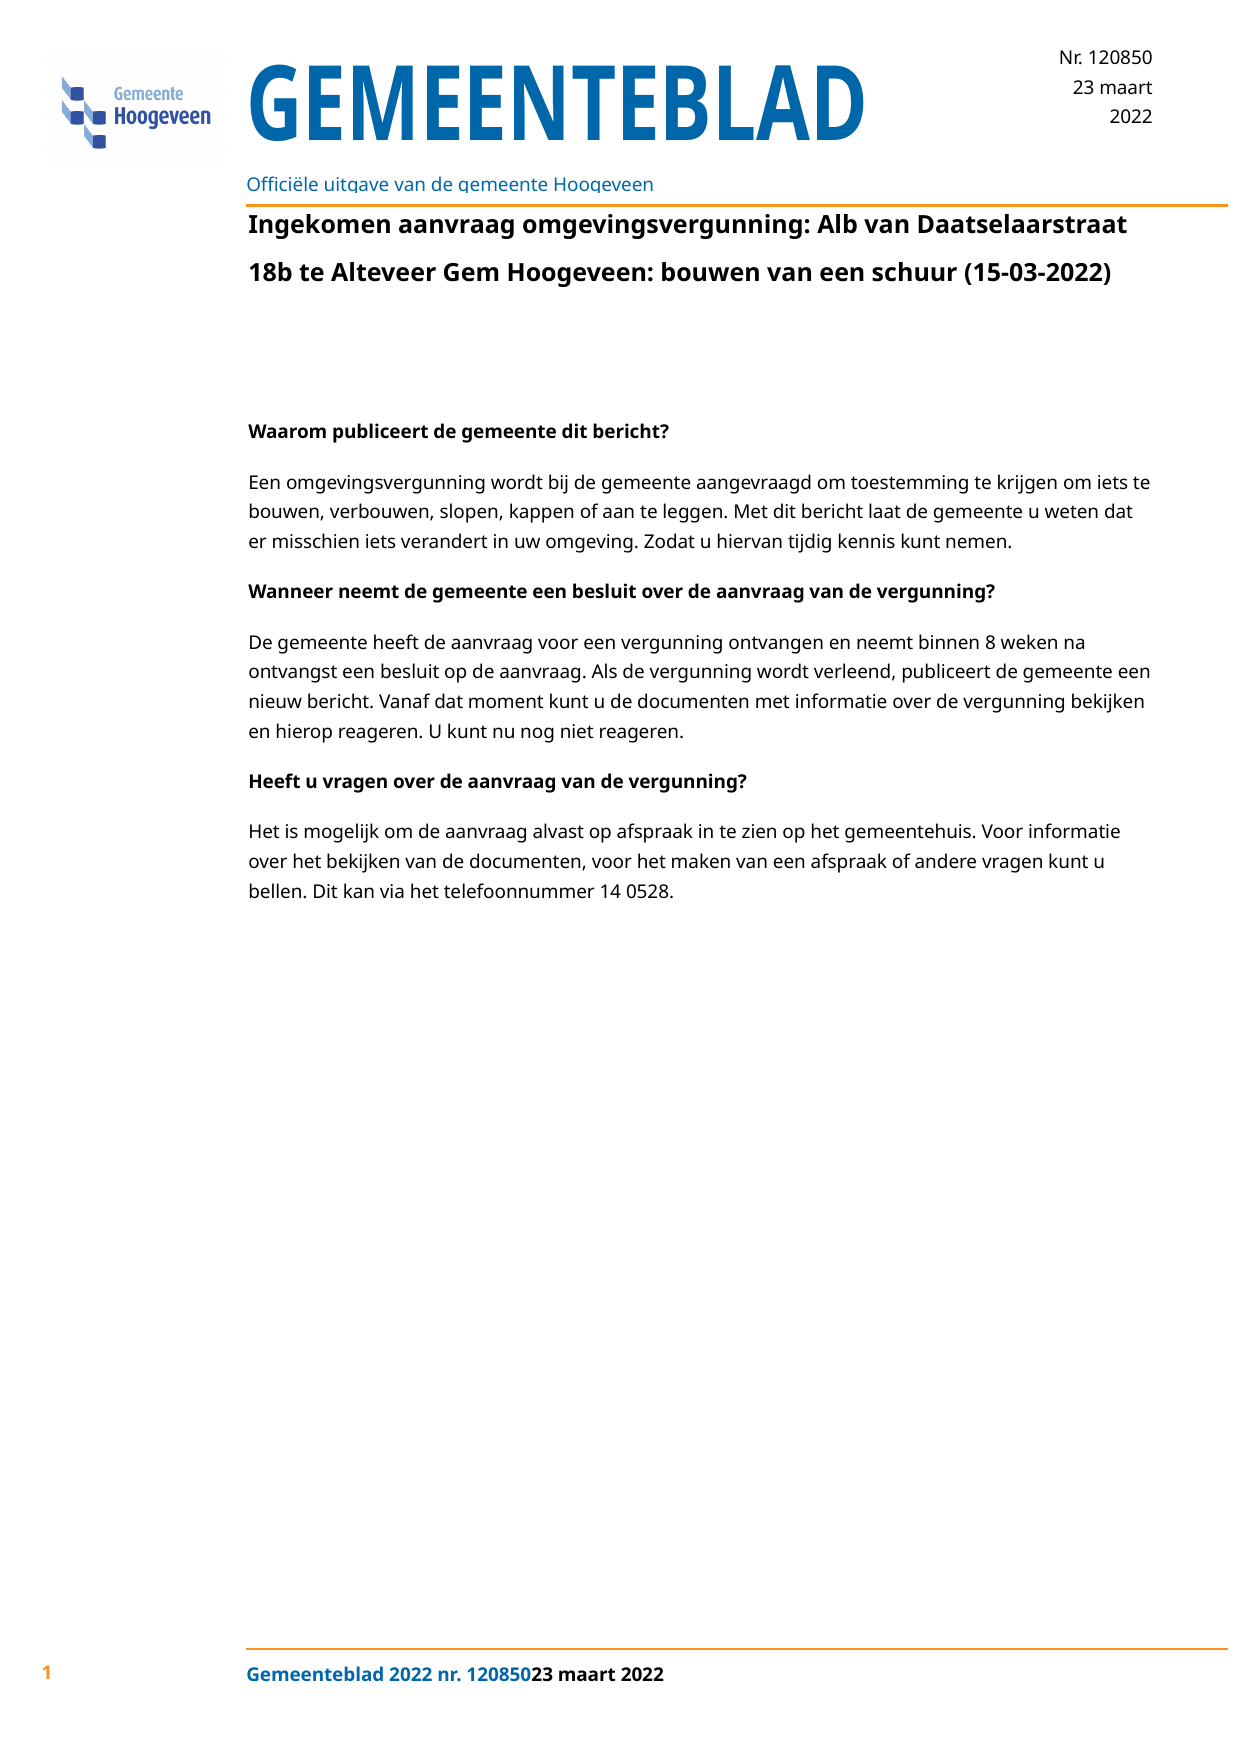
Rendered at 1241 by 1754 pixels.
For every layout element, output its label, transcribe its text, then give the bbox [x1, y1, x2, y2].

text De gemeente heeft de aanvraag voor een vergunning ontvangen en neemt binnen 8 weken na ontvangst een besluit op de aanvraag. Als de vergunning wordt verleend, publiceert de gemeente een nieuw bericht. Vanaf dat moment kunt u de documenten met informatie over de vergunning bekijken en hierop reageren. U kunt nu nog niet reageren. [248, 629, 1152, 744]
picture [41, 47, 231, 172]
text Waarom publiceert de gemeente dit bericht? [248, 419, 1152, 444]
text Ingekomen aanvraag omgevingsvergunning: Alb van Daatselaarstraat 18b te Alteveer Gem Hoogeveen: bouwen van een schuur (15-03-2022) [248, 207, 1152, 288]
text Heeft u vragen over de aanvraag van de vergunning? [248, 768, 1152, 794]
text Wanneer neemt de gemeente een besluit over de aanvraag van de vergunning? [248, 579, 1152, 604]
text Het is mogelijk om de aanvraag alvast op afspraak in te zien op het gemeentehuis. Voor informatie over het bekijken van de documenten, voor het maken van een afspraak of andere vragen kunt u bellen. Dit kan via het telefoonnummer 14 0528. [248, 819, 1152, 904]
text Een omgevingsvergunning wordt bij de gemeente aangevraagd om toestemming te krijgen om iets te bouwen, verbouwen, slopen, kappen of aan te leggen. Met dit bericht laat de gemeente u weten dat er misschien iets verandert in uw omgeving. Zodat u hiervan tijdig kennis kunt nemen. [248, 469, 1152, 554]
